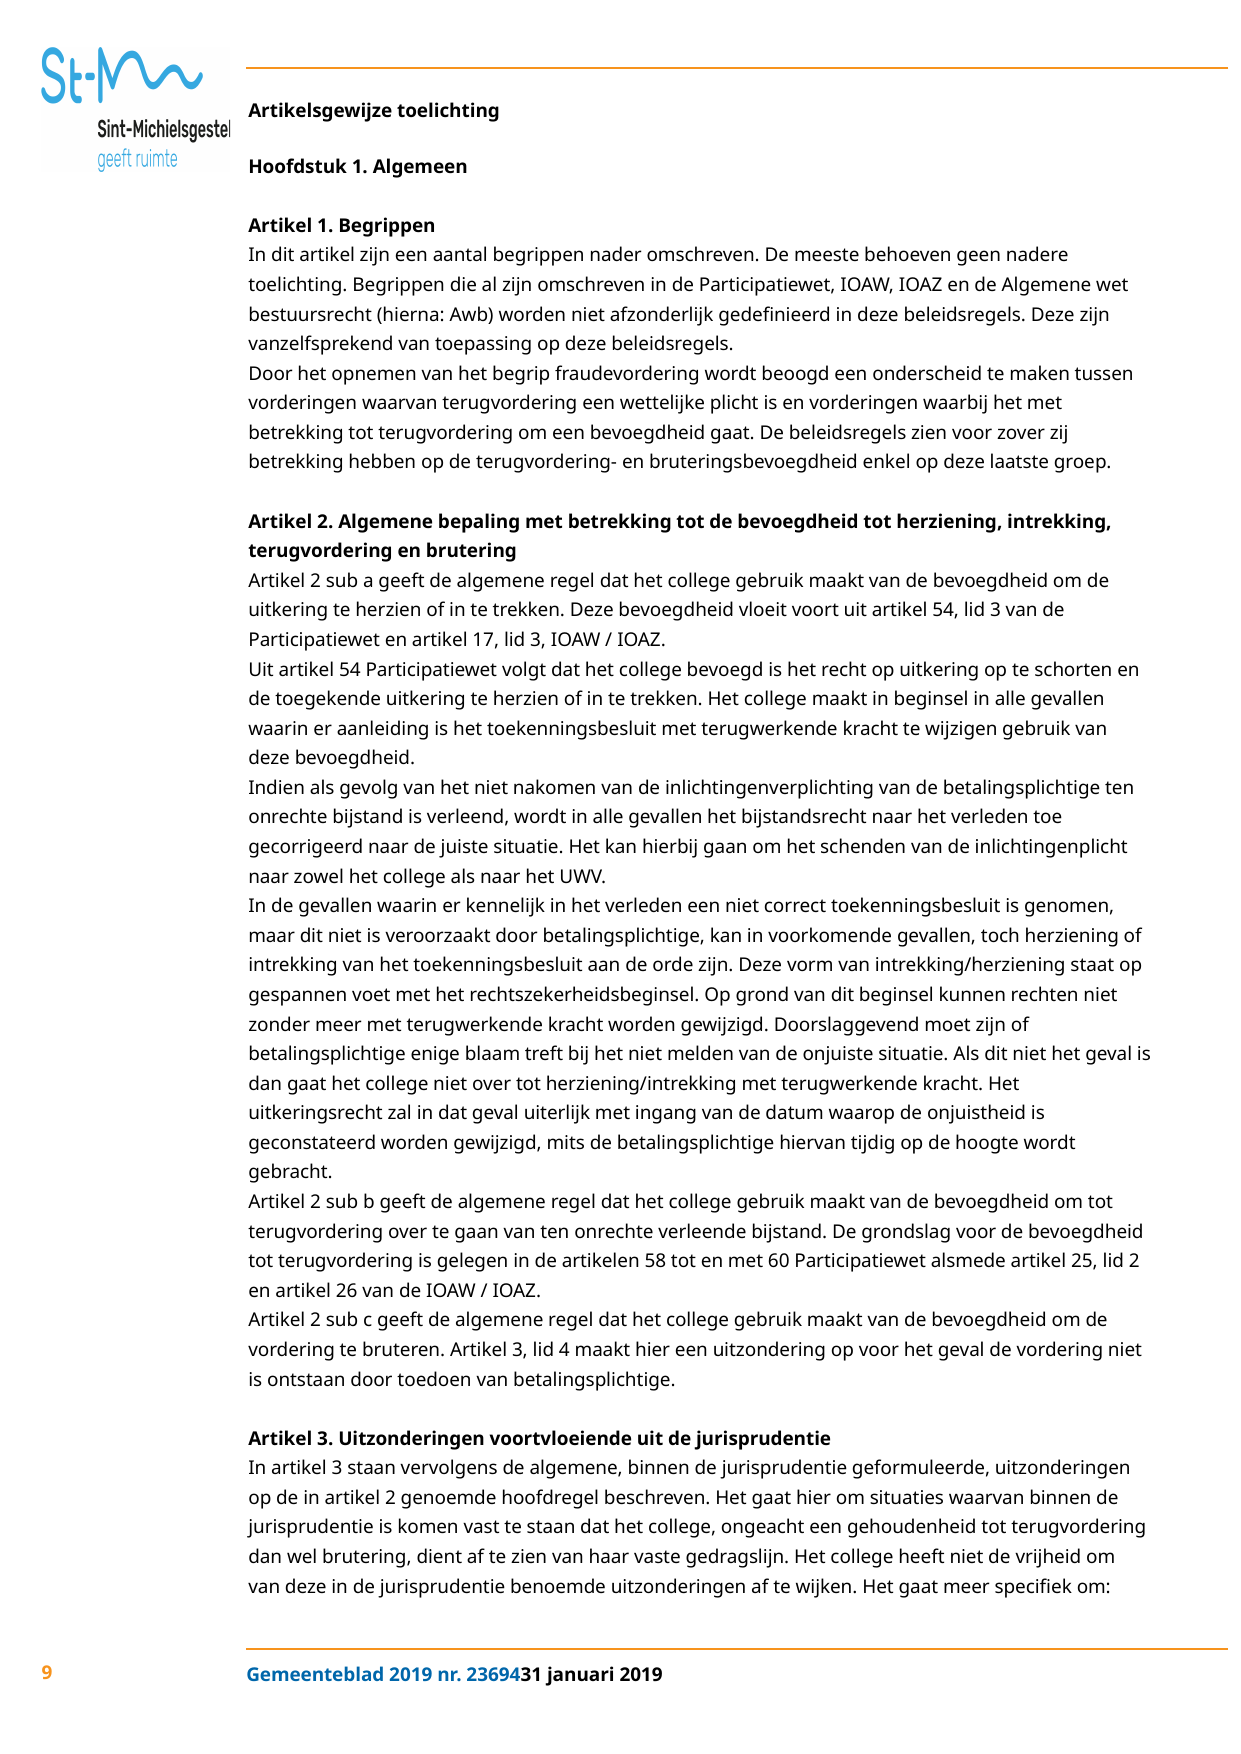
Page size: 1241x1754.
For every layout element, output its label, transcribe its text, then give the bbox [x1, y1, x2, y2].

text Artikel 2 sub a geeft de algemene regel dat het college gebruik maakt van de bevoegdheid om de uitkering te herzien of in te trekken. Deze bevoegdheid vloeit voort uit artikel 54, lid 3 van de Participatiewet en artikel 17, lid 3, IOAW / IOAZ. [248, 567, 1152, 652]
text Artikel 2 sub b geeft de algemene regel dat het college gebruik maakt van de bevoegdheid om tot terugvordering over te gaan van ten onrechte verleende bijstand. De grondslag voor de bevoegdheid tot terugvordering is gelegen in de artikelen 58 tot en met 60 Participatiewet alsmede artikel 25, lid 2 en artikel 26 van de IOAW / IOAZ. [248, 1188, 1152, 1303]
text In artikel 3 staan vervolgens de algemene, binnen de jurisprudentie geformuleerde, uitzonderingen op de in artikel 2 genoemde hoofdregel beschreven. Het gaat hier om situaties waarvan binnen de jurisprudentie is komen vast te staan dat het college, ongeacht een gehoudenheid tot terugvordering dan wel brutering, dient af te zien van haar vaste gedragslijn. Het college heeft niet de vrijheid om van deze in de jurisprudentie benoemde uitzonderingen af te wijken. Het gaat meer specifiek om: [248, 1454, 1152, 1599]
text Uit artikel 54 Participatiewet volgt dat het college bevoegd is het recht op uitkering op te schorten en de toegekende uitkering te herzien of in te trekken. Het college maakt in beginsel in alle gevallen waarin er aanleiding is het toekenningsbesluit met terugwerkende kracht te wijzigen gebruik van deze bevoegdheid. [248, 656, 1152, 770]
text Artikel 1. Begrippen [248, 212, 1152, 238]
picture [41, 47, 231, 172]
text Artikel 2 sub c geeft de algemene regel dat het college gebruik maakt van de bevoegdheid om de vordering te bruteren. Artikel 3, lid 4 maakt hier een uitzondering op voor het geval de vordering niet is ontstaan door toedoen van betalingsplichtige. [248, 1307, 1152, 1392]
text Hoofdstuk 1. Algemeen [248, 153, 1152, 179]
text Artikel 3. Uitzonderingen voortvloeiende uit de jurisprudentie [248, 1425, 1152, 1451]
text Artikel 2. Algemene bepaling met betrekking tot de bevoegdheid tot herziening, intrekking, terugvordering en brutering [248, 508, 1152, 563]
text Door het opnemen van het begrip fraudevordering wordt beoogd een onderscheid te maken tussen vorderingen waarvan terugvordering een wettelijke plicht is en vorderingen waarbij het met betrekking tot terugvordering om een bevoegdheid gaat. De beleidsregels zien voor zover zij betrekking hebben op de terugvordering- en bruteringsbevoegdheid enkel op deze laatste groep. [248, 360, 1152, 474]
text In dit artikel zijn een aantal begrippen nader omschreven. De meeste behoeven geen nadere toelichting. Begrippen die al zijn omschreven in de Participatiewet, IOAW, IOAZ en de Algemene wet bestuursrecht (hierna: Awb) worden niet afzonderlijk gedefinieerd in deze beleidsregels. Deze zijn vanzelfsprekend van toepassing op deze beleidsregels. [248, 242, 1152, 356]
text Artikelsgewijze toelichting [248, 95, 1152, 123]
text Indien als gevolg van het niet nakomen van de inlichtingenverplichting van de betalingsplichtige ten onrechte bijstand is verleend, wordt in alle gevallen het bijstandsrecht naar het verleden toe gecorrigeerd naar de juiste situatie. Het kan hierbij gaan om het schenden van de inlichtingenplicht naar zowel het college als naar het UWV. [248, 774, 1152, 889]
text In de gevallen waarin er kennelijk in het verleden een niet correct toekenningsbesluit is genomen, maar dit niet is veroorzaakt door betalingsplichtige, kan in voorkomende gevallen, toch herziening of intrekking van het toekenningsbesluit aan de orde zijn. Deze vorm van intrekking/herziening staat op gespannen voet met het rechtszekerheidsbeginsel. Op grond van dit beginsel kunnen rechten niet zonder meer met terugwerkende kracht worden gewijzigd. Doorslaggevend moet zijn of betalingsplichtige enige blaam treft bij het niet melden van de onjuiste situatie. Als dit niet het geval is dan gaat het college niet over tot herziening/intrekking met terugwerkende kracht. Het uitkeringsrecht zal in dat geval uiterlijk met ingang van de datum waarop de onjuistheid is geconstateerd worden gewijzigd, mits de betalingsplichtige hiervan tijdig op de hoogte wordt gebracht. [248, 892, 1152, 1184]
